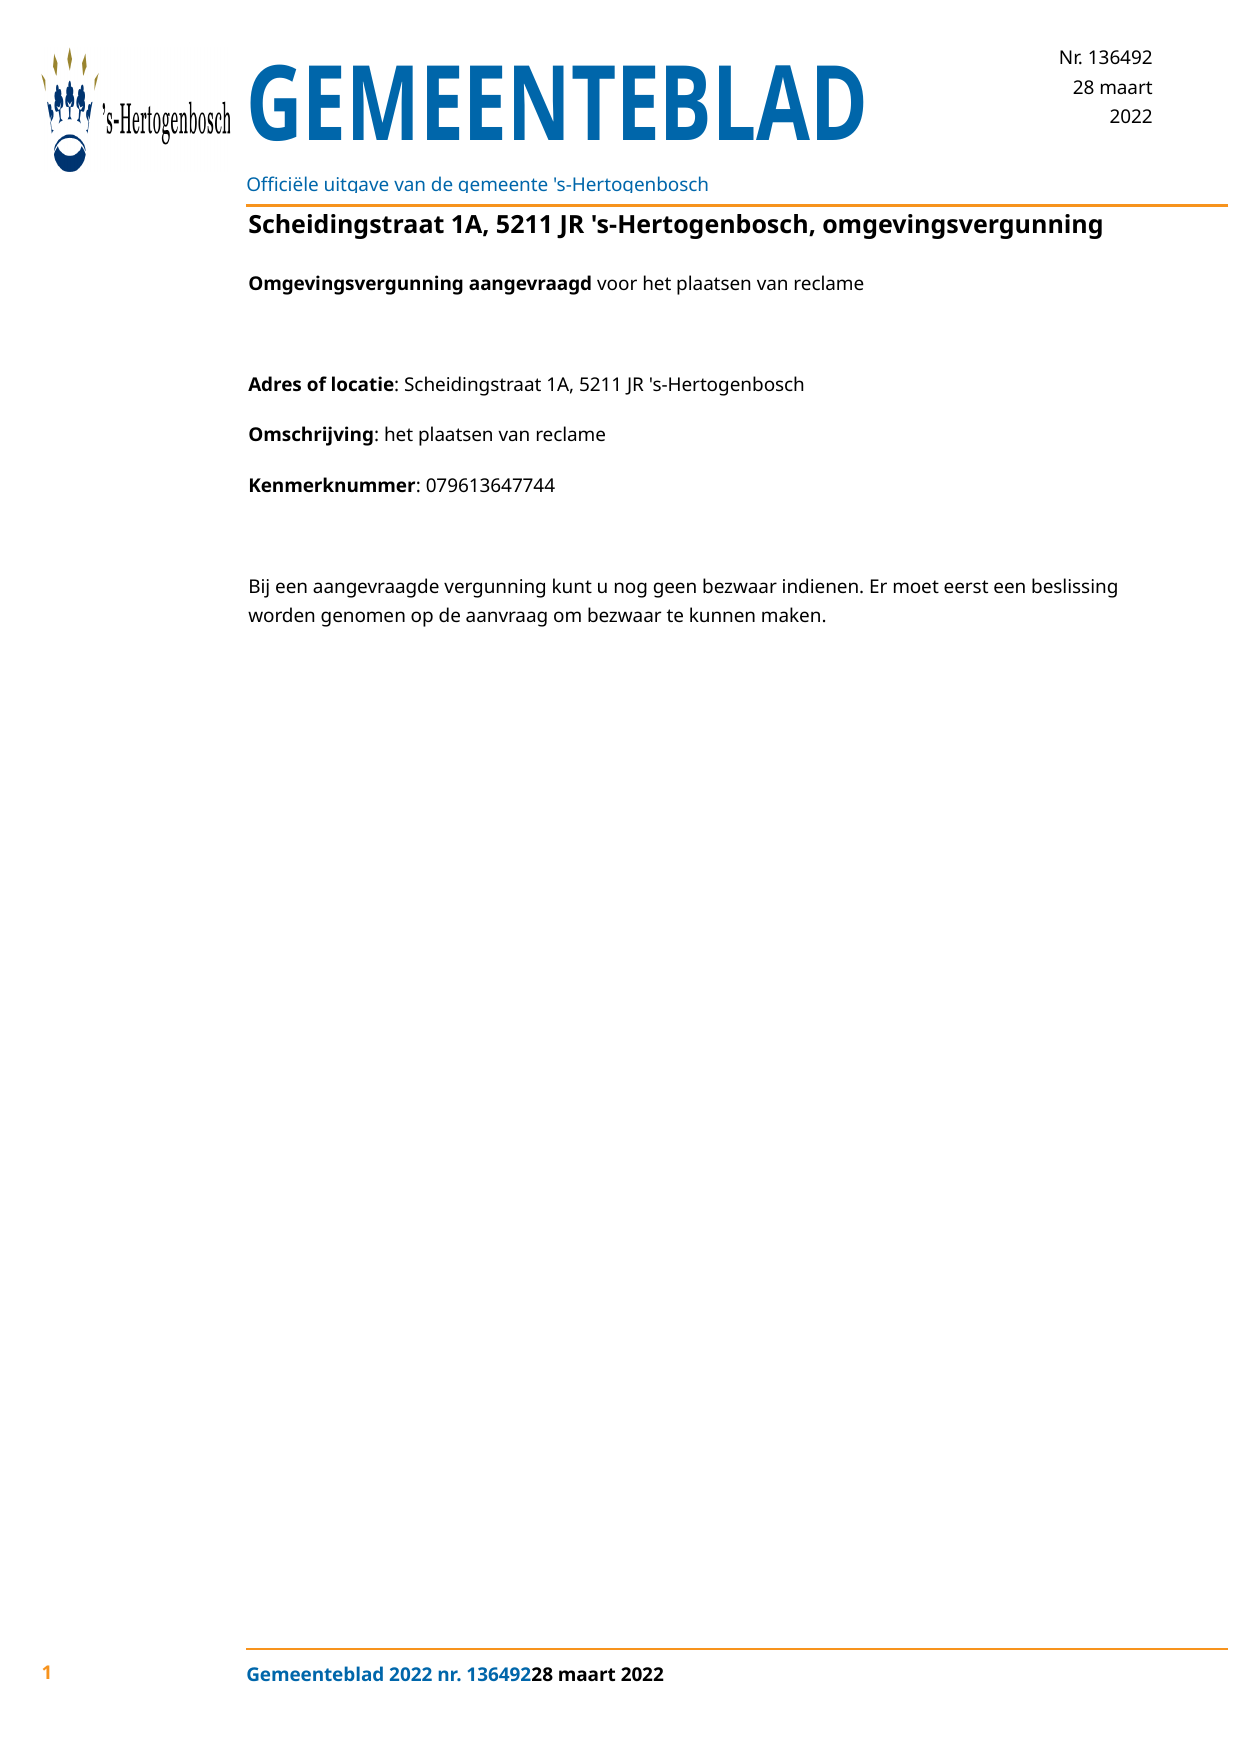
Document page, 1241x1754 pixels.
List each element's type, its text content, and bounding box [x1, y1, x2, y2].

picture [41, 47, 231, 172]
text Omschrijving: het plaatsen van reclame [248, 422, 1152, 447]
text Omgevingsvergunning aangevraagd voor het plaatsen van reclame [248, 270, 1152, 296]
text Bij een aangevraagde vergunning kunt u nog geen bezwaar indienen. Er moet eerst een beslissing worden genomen op de aanvraag om bezwaar te kunnen maken. [248, 573, 1152, 628]
text Kenmerknummer: 079613647744 [248, 472, 1152, 498]
text Adres of locatie: Scheidingstraat 1A, 5211 JR 's-Hertogenbosch [248, 371, 1152, 397]
text Scheidingstraat 1A, 5211 JR 's-Hertogenbosch, omgevingsvergunning [248, 207, 1152, 241]
